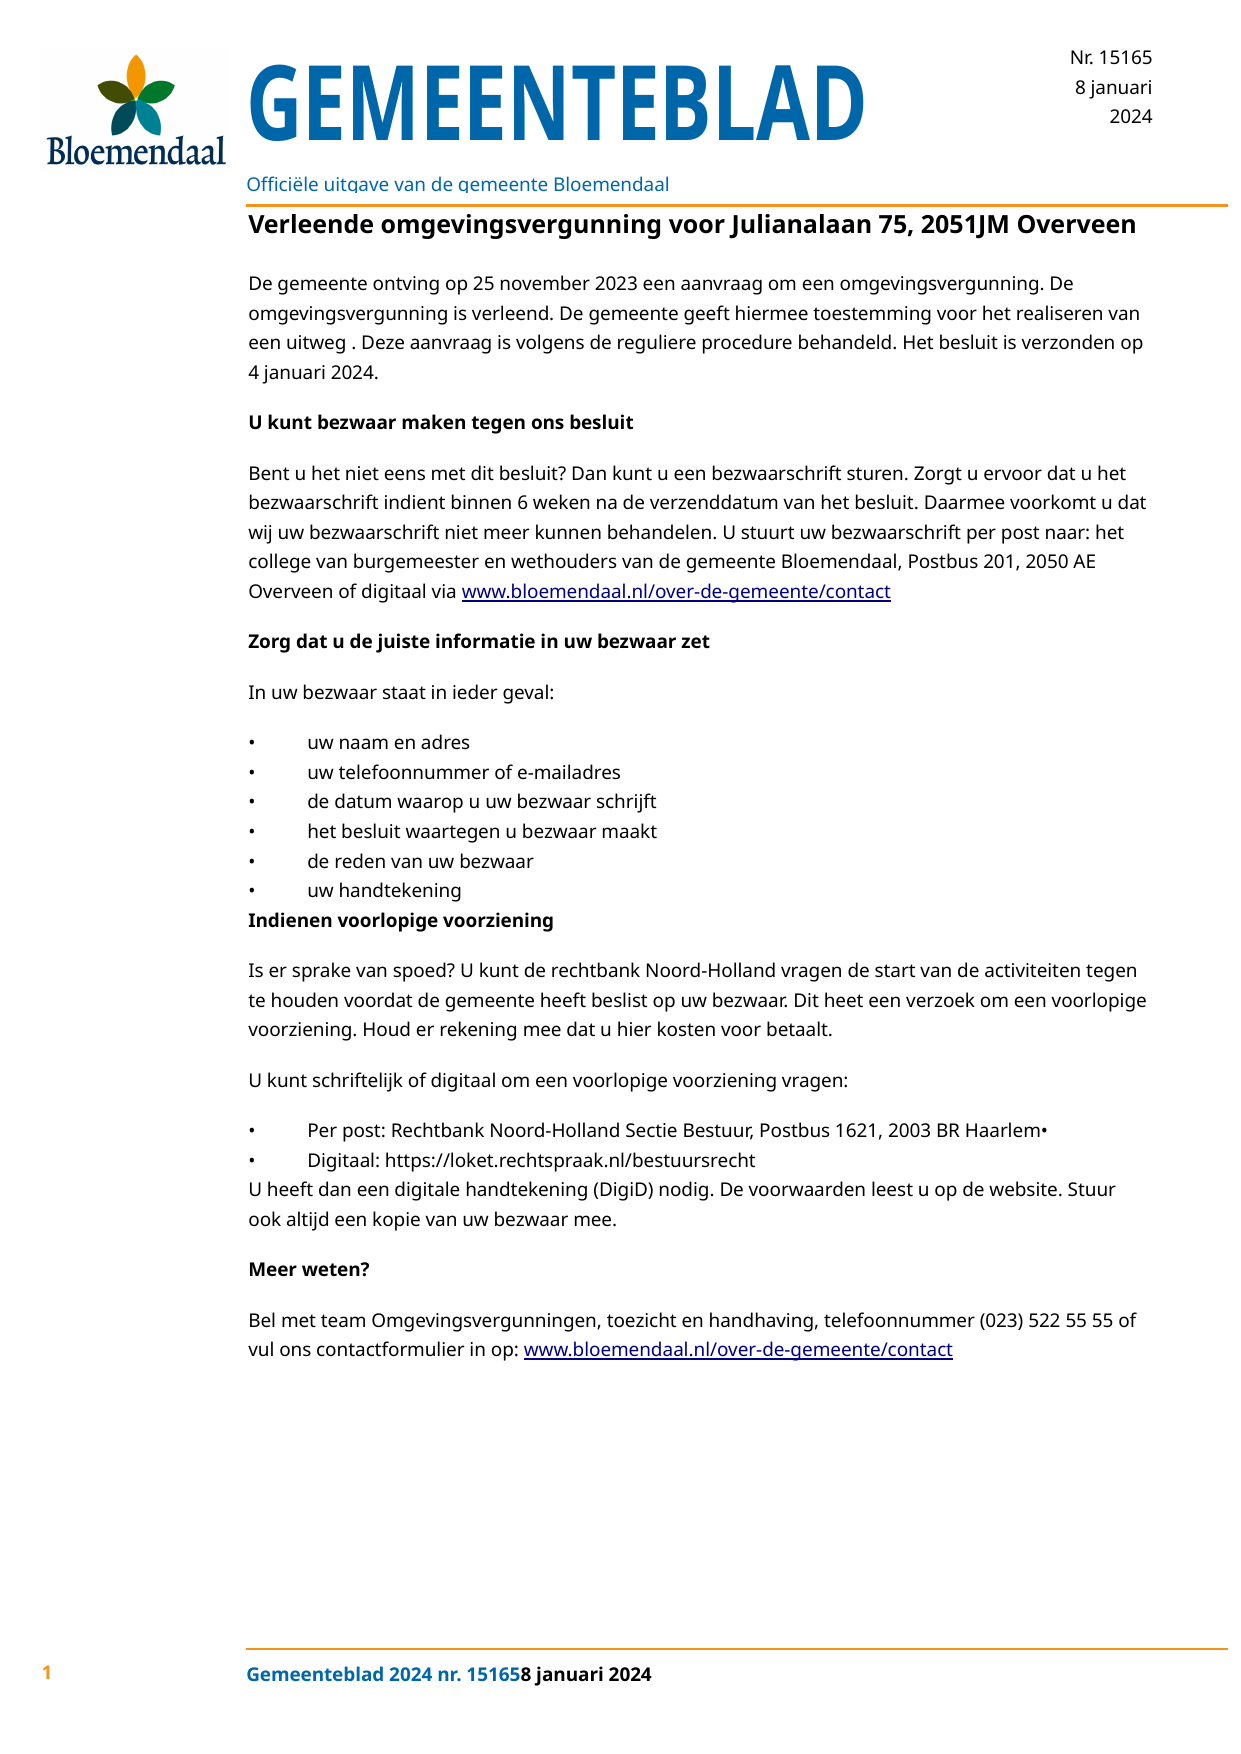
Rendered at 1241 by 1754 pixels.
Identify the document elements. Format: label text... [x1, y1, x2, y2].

text Meer weten? [248, 1257, 1152, 1282]
text Zorg dat u de juiste informatie in uw bezwaar zet [248, 629, 1152, 654]
list Per post: Rechtbank Noord-Holland Sectie Bestuur, Postbus 1621, 2003 BR Haarlem• [248, 1117, 1152, 1143]
text Indienen voorlopige voorziening [248, 907, 1152, 933]
list de datum waarop u uw bezwaar schrijft [248, 789, 1152, 814]
list uw naam en adres [248, 729, 1152, 755]
text In uw bezwaar staat in ieder geval: [248, 679, 1152, 705]
text Verleende omgevingsvergunning voor Julianalaan 75, 2051JM Overveen [248, 207, 1152, 241]
list de reden van uw bezwaar [248, 848, 1152, 873]
text De gemeente ontving op 25 november 2023 een aanvraag om een omgevingsvergunning. De omgevingsvergunning is verleend. De gemeente geeft hiermee toestemming voor het realiseren van een uitweg . Deze aanvraag is volgens de reguliere procedure behandeld. Het besluit is verzonden op 4 januari 2024. [248, 270, 1152, 385]
picture [41, 47, 231, 172]
text U kunt schriftelijk of digitaal om een voorlopige voorziening vragen: [248, 1067, 1152, 1093]
text Bent u het niet eens met dit besluit? Dan kunt u een bezwaarschrift sturen. Zorgt u ervoor dat u het bezwaarschrift indient binnen 6 weken na de verzenddatum van het besluit. Daarmee voorkomt u dat wij uw bezwaarschrift niet meer kunnen behandelen. U stuurt uw bezwaarschrift per post naar: het college van burgemeester en wethouders van de gemeente Bloemendaal, Postbus 201, 2050 AE Overveen of digitaal via www.bloemendaal.nl/over-de-gemeente/contact [248, 460, 1152, 604]
list het besluit waartegen u bezwaar maakt [248, 818, 1152, 844]
text U kunt bezwaar maken tegen ons besluit [248, 409, 1152, 435]
text U heeft dan een digitale handtekening (DigiD) nodig. De voorwaarden leest u op de website. Stuur ook altijd een kopie van uw bezwaar mee. [248, 1177, 1152, 1232]
list uw telefoonnummer of e-mailadres [248, 759, 1152, 785]
text Bel met team Omgevingsvergunningen, toezicht en handhaving, telefoonnummer (023) 522 55 55 of vul ons contactformulier in op: www.bloemendaal.nl/over-de-gemeente/contact [248, 1307, 1152, 1362]
list uw handtekening [248, 877, 1152, 903]
text Is er sprake van spoed? U kunt de rechtbank Noord-Holland vragen de start van de activiteiten tegen te houden voordat de gemeente heeft beslist op uw bezwaar. Dit heet een verzoek om een voorlopige voorziening. Houd er rekening mee dat u hier kosten voor betaalt. [248, 957, 1152, 1042]
list Digitaal: https://loket.rechtspraak.nl/bestuursrecht [248, 1147, 1152, 1173]
